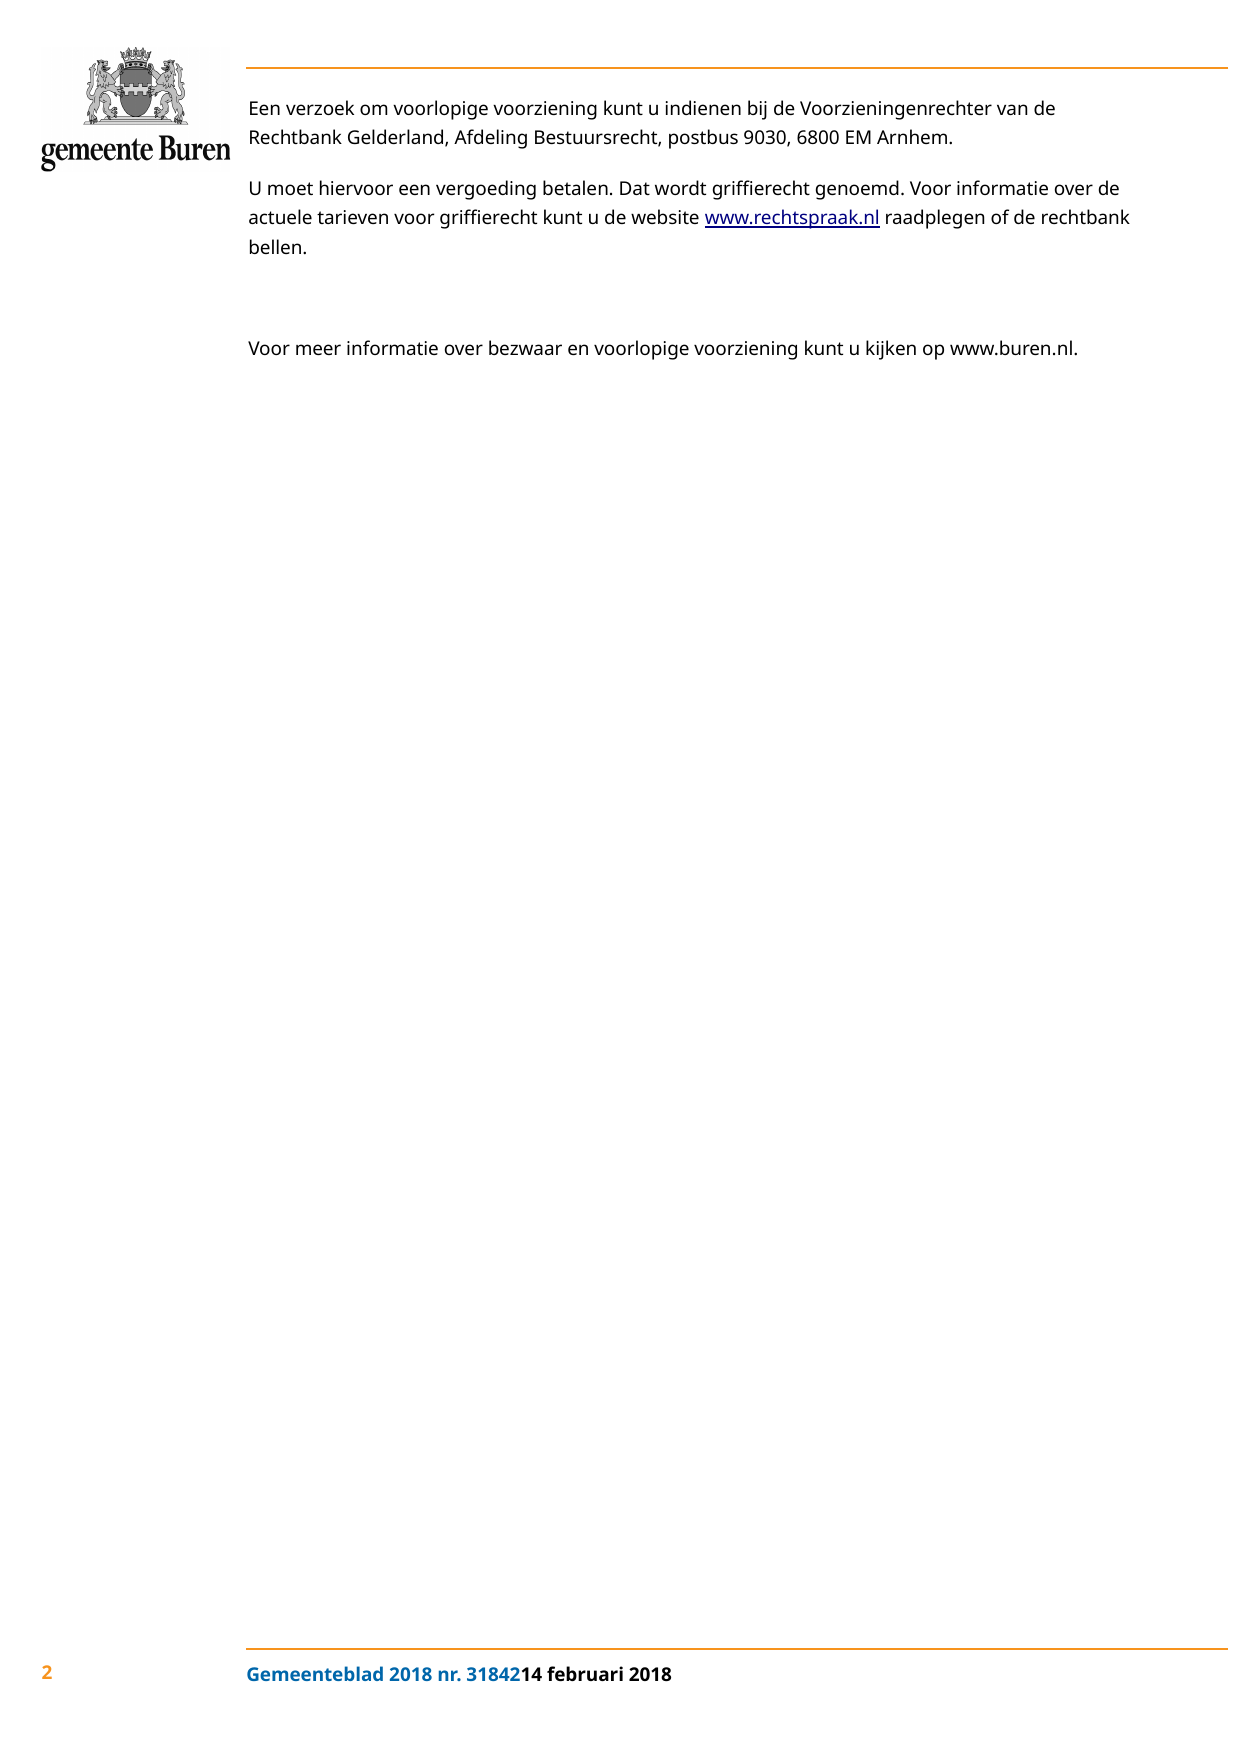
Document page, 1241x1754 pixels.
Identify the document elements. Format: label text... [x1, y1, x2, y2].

picture [41, 47, 231, 172]
text Voor meer informatie over bezwaar en voorlopige voorziening kunt u kijken op www.buren.nl. [248, 335, 1152, 361]
text Een verzoek om voorlopige voorziening kunt u indienen bij de Voorzieningenrechter van de Rechtbank Gelderland, Afdeling Bestuursrecht, postbus 9030, 6800 EM Arnhem. [248, 95, 1152, 150]
text U moet hiervoor een vergoeding betalen. Dat wordt griffierecht genoemd. Voor informatie over de actuele tarieven voor griffierecht kunt u de website www.rechtspraak.nl raadplegen of de rechtbank bellen. [248, 175, 1152, 260]
